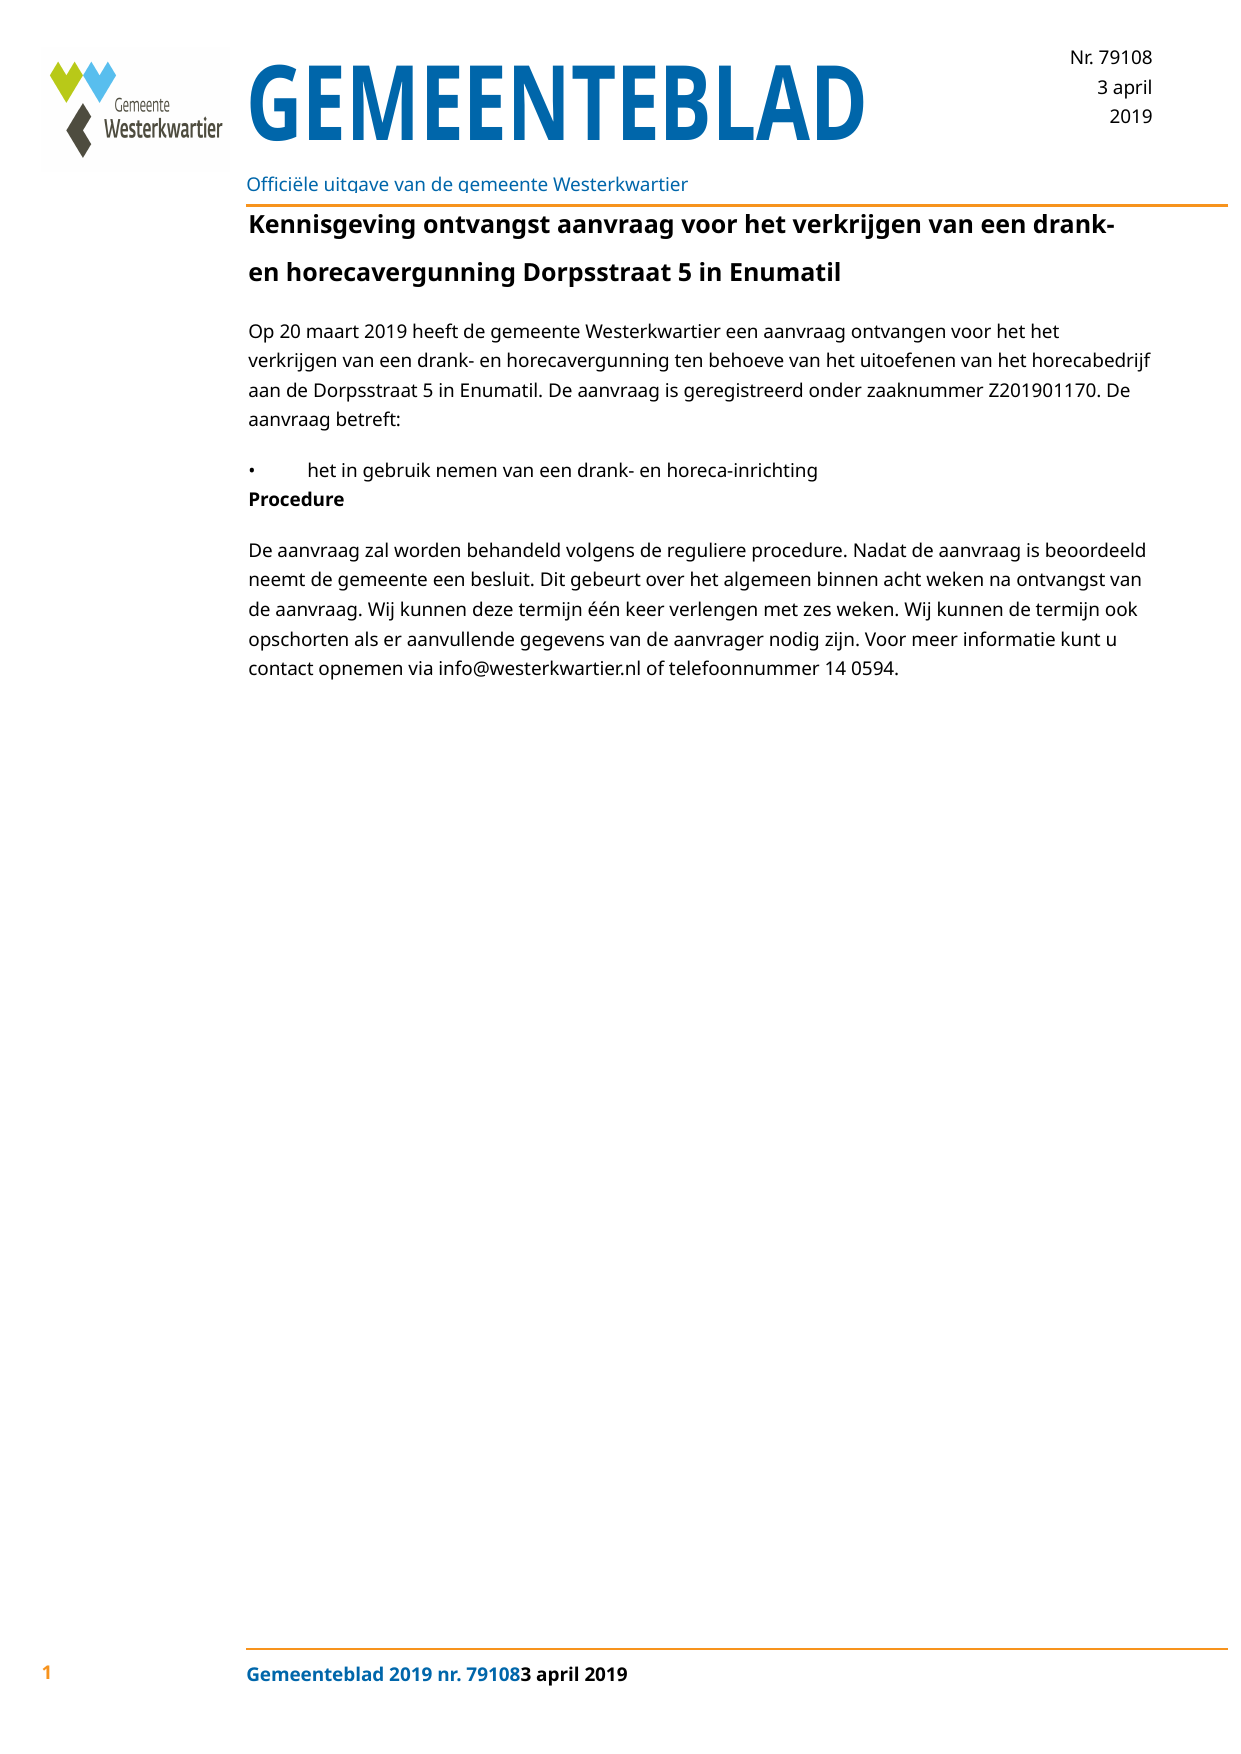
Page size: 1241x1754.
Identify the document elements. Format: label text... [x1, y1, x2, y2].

picture [41, 47, 231, 172]
text De aanvraag zal worden behandeld volgens de reguliere procedure. Nadat de aanvraag is beoordeeld neemt de gemeente een besluit. Dit gebeurt over het algemeen binnen acht weken na ontvangst van de aanvraag. Wij kunnen deze termijn één keer verlengen met zes weken. Wij kunnen de termijn ook opschorten als er aanvullende gegevens van de aanvrager nodig zijn. Voor meer informatie kunt u contact opnemen via info@westerkwartier.nl of telefoonnummer 14 0594. [248, 537, 1152, 681]
text Op 20 maart 2019 heeft de gemeente Westerkwartier een aanvraag ontvangen voor het het verkrijgen van een drank- en horecavergunning ten behoeve van het uitoefenen van het horecabedrijf aan de Dorpsstraat 5 in Enumatil. De aanvraag is geregistreerd onder zaaknummer Z201901170. De aanvraag betreft: [248, 318, 1152, 432]
list het in gebruik nemen van een drank- en horeca-inrichting [248, 457, 1152, 483]
text Procedure [248, 487, 1152, 512]
text Kennisgeving ontvangst aanvraag voor het verkrijgen van een drank- en horecavergunning Dorpsstraat 5 in Enumatil [248, 207, 1152, 288]
